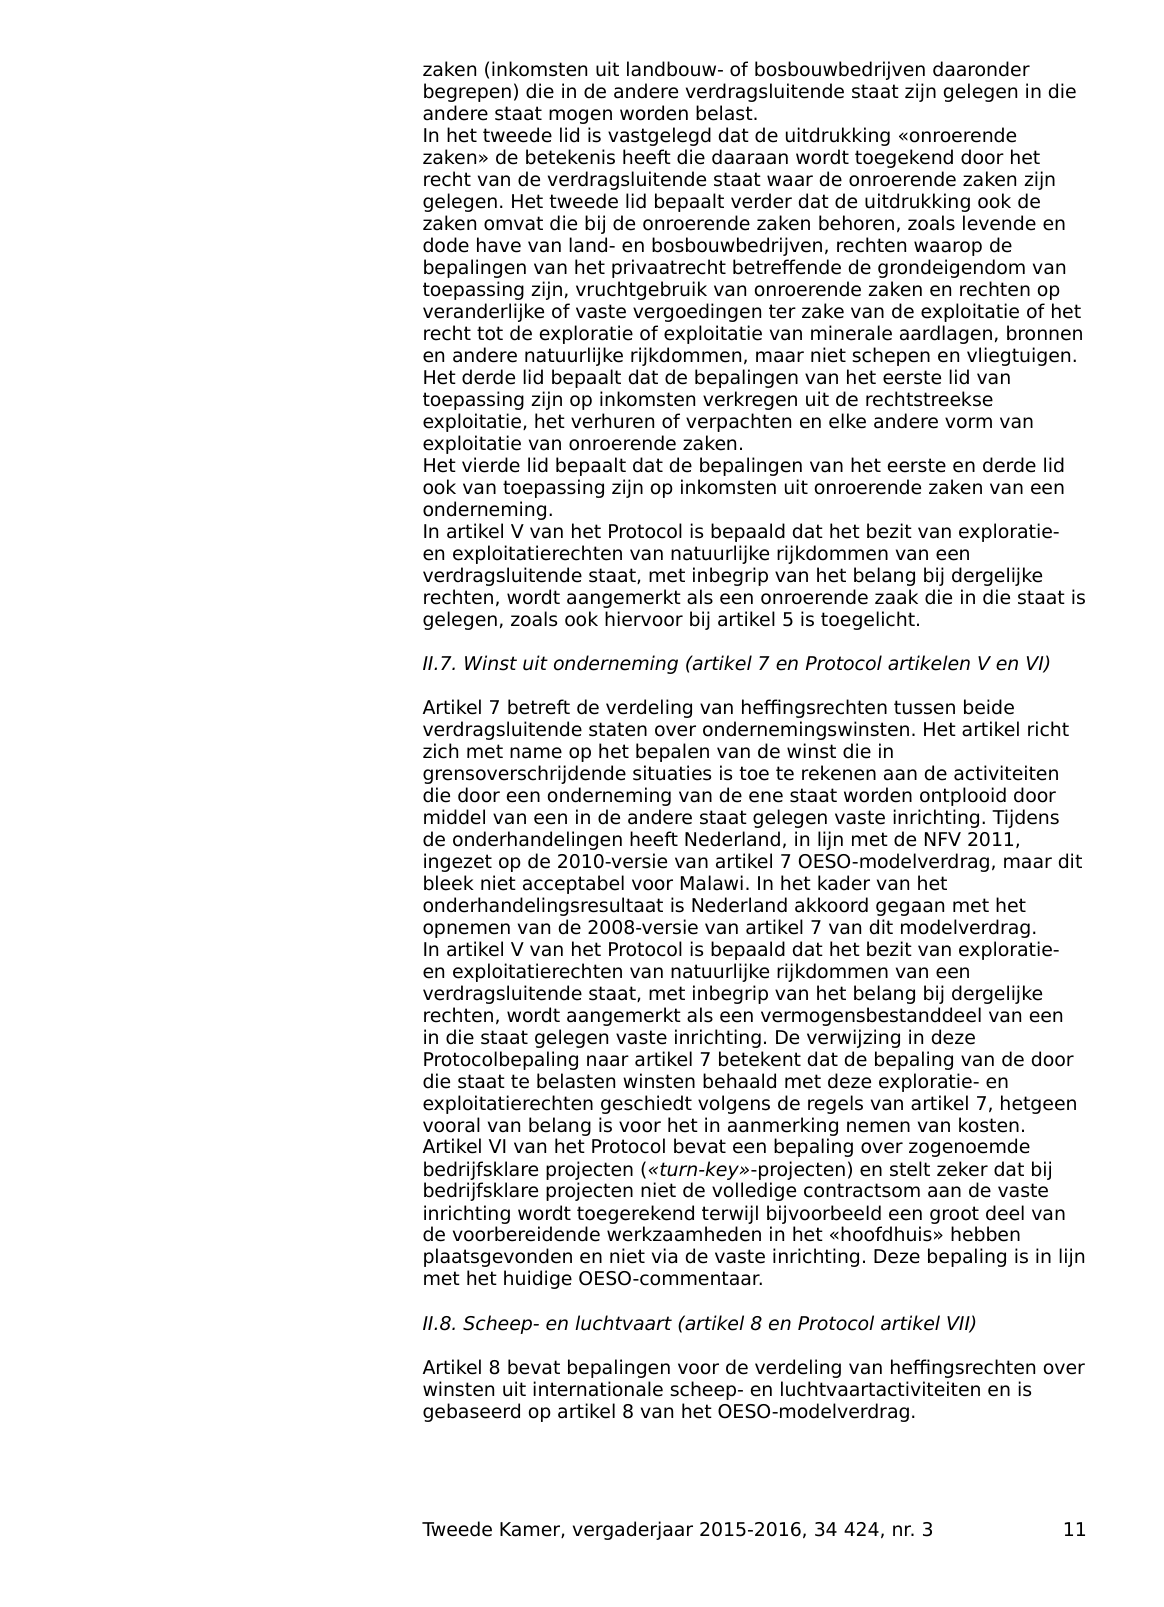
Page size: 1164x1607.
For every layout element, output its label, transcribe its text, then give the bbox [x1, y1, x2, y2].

text In het tweede lid is vastgelegd dat de uitdrukking «onroerende zaken» de betekenis heeft die daaraan wordt toegekend door het recht van de verdragsluitende staat waar de onroerende zaken zijn gelegen. Het tweede lid bepaalt verder dat de uitdrukking ook de zaken omvat die bij de onroerende zaken behoren, zoals levende en dode have van land- en bosbouwbedrijven, rechten waarop de bepalingen van het privaatrecht betreffende de grondeigendom van toepassing zijn, vruchtgebruik van onroerende zaken en rechten op veranderlijke of vaste vergoedingen ter zake van de exploitatie of het recht tot de exploratie of exploitatie van minerale aardlagen, bronnen en andere natuurlijke rijkdommen, maar niet schepen en vliegtuigen. [422, 125, 1087, 367]
text Artikel 7 betreft de verdeling van heffingsrechten tussen beide verdragsluitende staten over ondernemingswinsten. Het artikel richt zich met name op het bepalen van de winst die in grensoverschrijdende situaties is toe te rekenen aan de activiteiten die door een onderneming van de ene staat worden ontplooid door middel van een in de andere staat gelegen vaste inrichting. Tijdens de onderhandelingen heeft Nederland, in lijn met de NFV 2011, ingezet op de 2010-versie van artikel 7 OESO-modelverdrag, maar dit bleek niet acceptabel voor Malawi. In het kader van het onderhandelingsresultaat is Nederland akkoord gegaan met het opnemen van de 2008-versie van artikel 7 van dit modelverdrag. [422, 697, 1087, 939]
subtitle II.8. Scheep- en luchtvaart (artikel 8 en Protocol artikel VII) [422, 1312, 1087, 1334]
text Artikel VI van het Protocol bevat een bepaling over zogenoemde bedrijfsklare projecten («turn-key»-projecten) en stelt zeker dat bij bedrijfsklare projecten niet de volledige contractsom aan de vaste inrichting wordt toegerekend terwijl bijvoorbeeld een groot deel van de voorbereidende werkzaamheden in het «hoofdhuis» hebben plaatsgevonden en niet via de vaste inrichting. Deze bepaling is in lijn met het huidige OESO-commentaar. [422, 1136, 1087, 1290]
text Het derde lid bepaalt dat de bepalingen van het eerste lid van toepassing zijn op inkomsten verkregen uit de rechtstreekse exploitatie, het verhuren of verpachten en elke andere vorm van exploitatie van onroerende zaken. [422, 367, 1087, 455]
text In artikel V van het Protocol is bepaald dat het bezit van exploratie- en exploitatierechten van natuurlijke rijkdommen van een verdragsluitende staat, met inbegrip van het belang bij dergelijke rechten, wordt aangemerkt als een vermogensbestanddeel van een in die staat gelegen vaste inrichting. De verwijzing in deze Protocolbepaling naar artikel 7 betekent dat de bepaling van de door die staat te belasten winsten behaald met deze exploratie- en exploitatierechten geschiedt volgens de regels van artikel 7, hetgeen vooral van belang is voor het in aanmerking nemen van kosten. [422, 939, 1087, 1136]
text Artikel 8 bevat bepalingen voor de verdeling van heffingsrechten over winsten uit internationale scheep- en luchtvaartactiviteiten en is gebaseerd op artikel 8 van het OESO-modelverdrag. [422, 1357, 1087, 1423]
text In artikel V van het Protocol is bepaald dat het bezit van exploratie- en exploitatierechten van natuurlijke rijkdommen van een verdragsluitende staat, met inbegrip van het belang bij dergelijke rechten, wordt aangemerkt als een onroerende zaak die in die staat is gelegen, zoals ook hiervoor bij artikel 5 is toegelicht. [422, 521, 1087, 631]
subtitle II.7. Winst uit onderneming (artikel 7 en Protocol artikelen V en VI) [422, 653, 1087, 675]
text Het vierde lid bepaalt dat de bepalingen van het eerste en derde lid ook van toepassing zijn op inkomsten uit onroerende zaken van een onderneming. [422, 455, 1087, 521]
text zaken (inkomsten uit landbouw- of bosbouwbedrijven daaronder begrepen) die in de andere verdragsluitende staat zijn gelegen in die andere staat mogen worden belast. [422, 59, 1087, 125]
